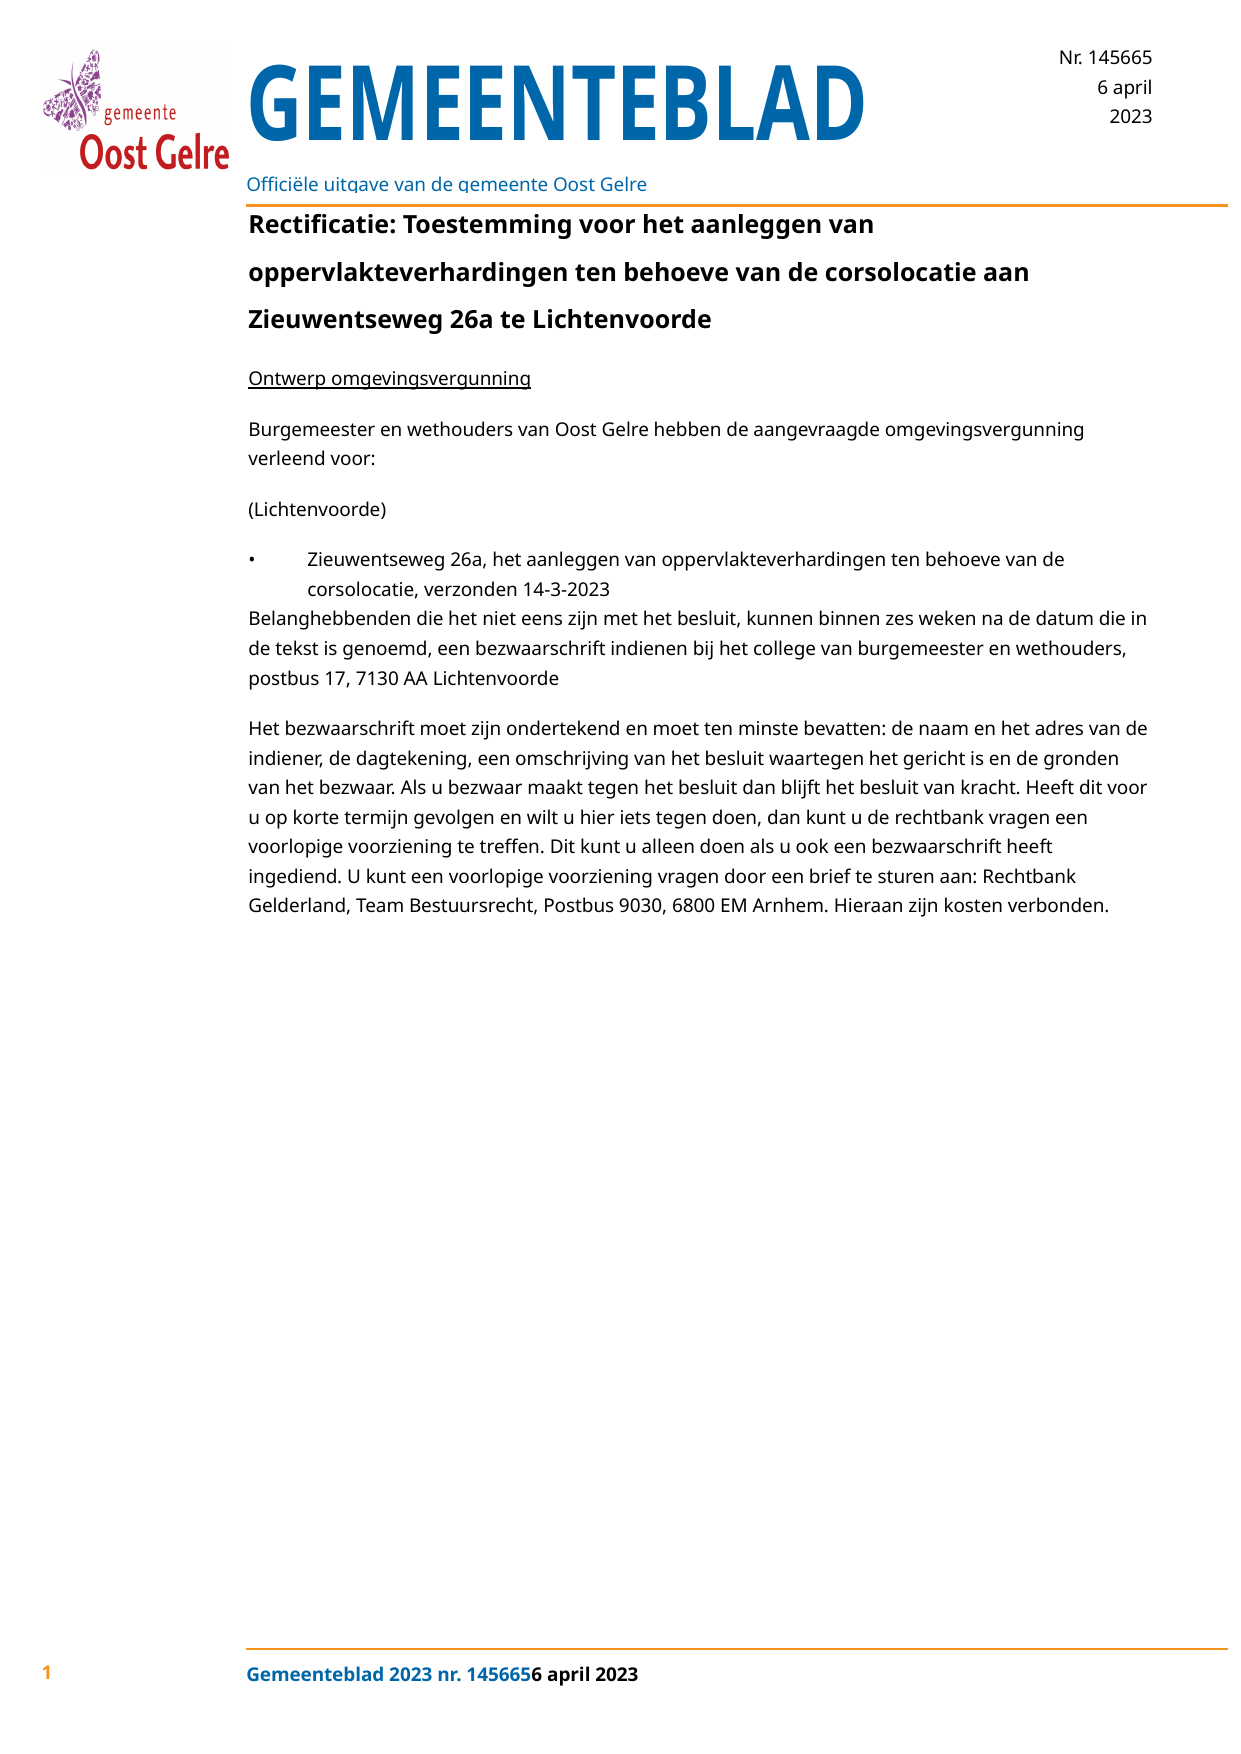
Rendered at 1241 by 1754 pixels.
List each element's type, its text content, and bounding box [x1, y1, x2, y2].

text Het bezwaarschrift moet zijn ondertekend en moet ten minste bevatten: de naam en het adres van de indiener, de dagtekening, een omschrijving van het besluit waartegen het gericht is en de gronden van het bezwaar. Als u bezwaar maakt tegen het besluit dan blijft het besluit van kracht. Heeft dit voor u op korte termijn gevolgen en wilt u hier iets tegen doen, dan kunt u de rechtbank vragen een voorlopige voorziening te treffen. Dit kunt u alleen doen als u ook een bezwaarschrift heeft ingediend. U kunt een voorlopige voorziening vragen door een brief te sturen aan: Rechtbank Gelderland, Team Bestuursrecht, Postbus 9030, 6800 EM Arnhem. Hieraan zijn kosten verbonden. [248, 715, 1152, 918]
text Ontwerp omgevingsvergunning [248, 366, 1152, 391]
text Rectificatie: Toestemming voor het aanleggen van oppervlakteverhardingen ten behoeve van de corsolocatie aan Zieuwentseweg 26a te Lichtenvoorde [248, 207, 1152, 336]
list Zieuwentseweg 26a, het aanleggen van oppervlakteverhardingen ten behoeve van de corsolocatie, verzonden 14-3-2023 [248, 546, 1152, 602]
text Burgemeester en wethouders van Oost Gelre hebben de aangevraagde omgevingsvergunning verleend voor: [248, 416, 1152, 471]
text Belanghebbenden die het niet eens zijn met het besluit, kunnen binnen zes weken na de datum die in de tekst is genoemd, een bezwaarschrift indienen bij het college van burgemeester en wethouders, postbus 17, 7130 AA Lichtenvoorde [248, 606, 1152, 690]
picture [41, 47, 231, 172]
text (Lichtenvoorde) [248, 496, 1152, 522]
